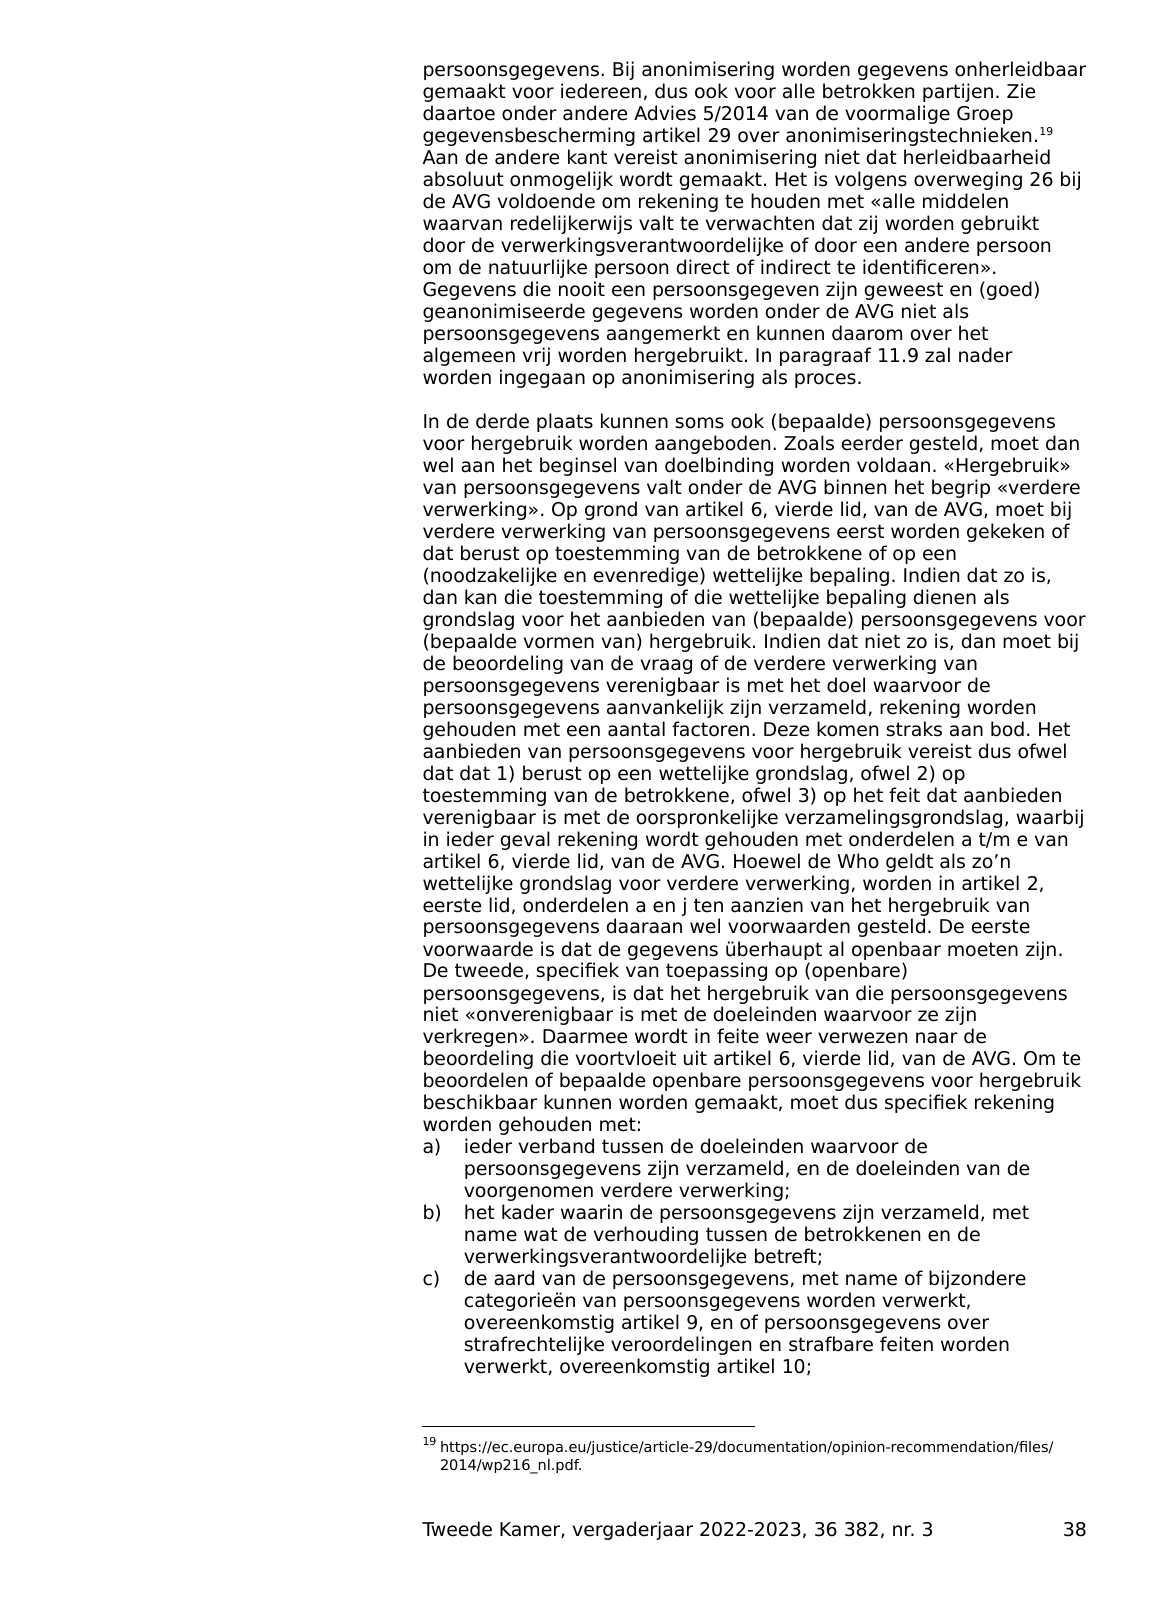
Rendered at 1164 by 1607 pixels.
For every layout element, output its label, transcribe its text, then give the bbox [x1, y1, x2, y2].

text c) de aard van de persoonsgegevens, met name of bijzondere categorieën van persoonsgegevens worden verwerkt, overeenkomstig artikel 9, en of persoonsgegevens over strafrechtelijke veroordelingen en strafbare feiten worden verwerkt, overeenkomstig artikel 10; [422, 1268, 1087, 1378]
text https://ec.europa.eu/justice/article-29/documentation/opinion-recommendation/files/2014/wp216_nl.pdf. [422, 1435, 1087, 1474]
text persoonsgegevens. Bij anonimisering worden gegevens onherleidbaar gemaakt voor iedereen, dus ook voor alle betrokken partijen. Zie daartoe onder andere Advies 5/2014 van de voormalige Groep gegevensbescherming artikel 29 over anonimiseringstechnieken. Aan de andere kant vereist anonimisering niet dat herleidbaarheid absoluut onmogelijk wordt gemaakt. Het is volgens overweging 26 bij de AVG voldoende om rekening te houden met «alle middelen waarvan redelijkerwijs valt te verwachten dat zij worden gebruikt door de verwerkingsverantwoordelijke of door een andere persoon om de natuurlijke persoon direct of indirect te identificeren». Gegevens die nooit een persoonsgegeven zijn geweest en (goed) geanonimiseerde gegevens worden onder de AVG niet als persoonsgegevens aangemerkt en kunnen daarom over het algemeen vrij worden hergebruikt. In paragraaf 11.9 zal nader worden ingegaan op anonimisering als proces. [422, 59, 1087, 389]
text a) ieder verband tussen de doeleinden waarvoor de persoonsgegevens zijn verzameld, en de doeleinden van de voorgenomen verdere verwerking; [422, 1136, 1087, 1202]
text b) het kader waarin de persoonsgegevens zijn verzameld, met name wat de verhouding tussen de betrokkenen en de verwerkingsverantwoordelijke betreft; [422, 1202, 1087, 1268]
text In de derde plaats kunnen soms ook (bepaalde) persoonsgegevens voor hergebruik worden aangeboden. Zoals eerder gesteld, moet dan wel aan het beginsel van doelbinding worden voldaan. «Hergebruik» van persoonsgegevens valt onder de AVG binnen het begrip «verdere verwerking». Op grond van artikel 6, vierde lid, van de AVG, moet bij verdere verwerking van persoonsgegevens eerst worden gekeken of dat berust op toestemming van de betrokkene of op een (noodzakelijke en evenredige) wettelijke bepaling. Indien dat zo is, dan kan die toestemming of die wettelijke bepaling dienen als grondslag voor het aanbieden van (bepaalde) persoonsgegevens voor (bepaalde vormen van) hergebruik. Indien dat niet zo is, dan moet bij de beoordeling van de vraag of de verdere verwerking van persoonsgegevens verenigbaar is met het doel waarvoor de persoonsgegevens aanvankelijk zijn verzameld, rekening worden gehouden met een aantal factoren. Deze komen straks aan bod. Het aanbieden van persoonsgegevens voor hergebruik vereist dus ofwel dat dat 1) berust op een wettelijke grondslag, ofwel 2) op toestemming van de betrokkene, ofwel 3) op het feit dat aanbieden verenigbaar is met de oorspronkelijke verzamelingsgrondslag, waarbij in ieder geval rekening wordt gehouden met onderdelen a t/m e van artikel 6, vierde lid, van de AVG. Hoewel de Who geldt als zo’n wettelijke grondslag voor verdere verwerking, worden in artikel 2, eerste lid, onderdelen a en j ten aanzien van het hergebruik van persoonsgegevens daaraan wel voorwaarden gesteld. De eerste voorwaarde is dat de gegevens überhaupt al openbaar moeten zijn. De tweede, specifiek van toepassing op (openbare) persoonsgegevens, is dat het hergebruik van die persoonsgegevens niet «onverenigbaar is met de doeleinden waarvoor ze zijn verkregen». Daarmee wordt in feite weer verwezen naar de beoordeling die voortvloeit uit artikel 6, vierde lid, van de AVG. Om te beoordelen of bepaalde openbare persoonsgegevens voor hergebruik beschikbaar kunnen worden gemaakt, moet dus specifiek rekening worden gehouden met: [422, 411, 1087, 1136]
